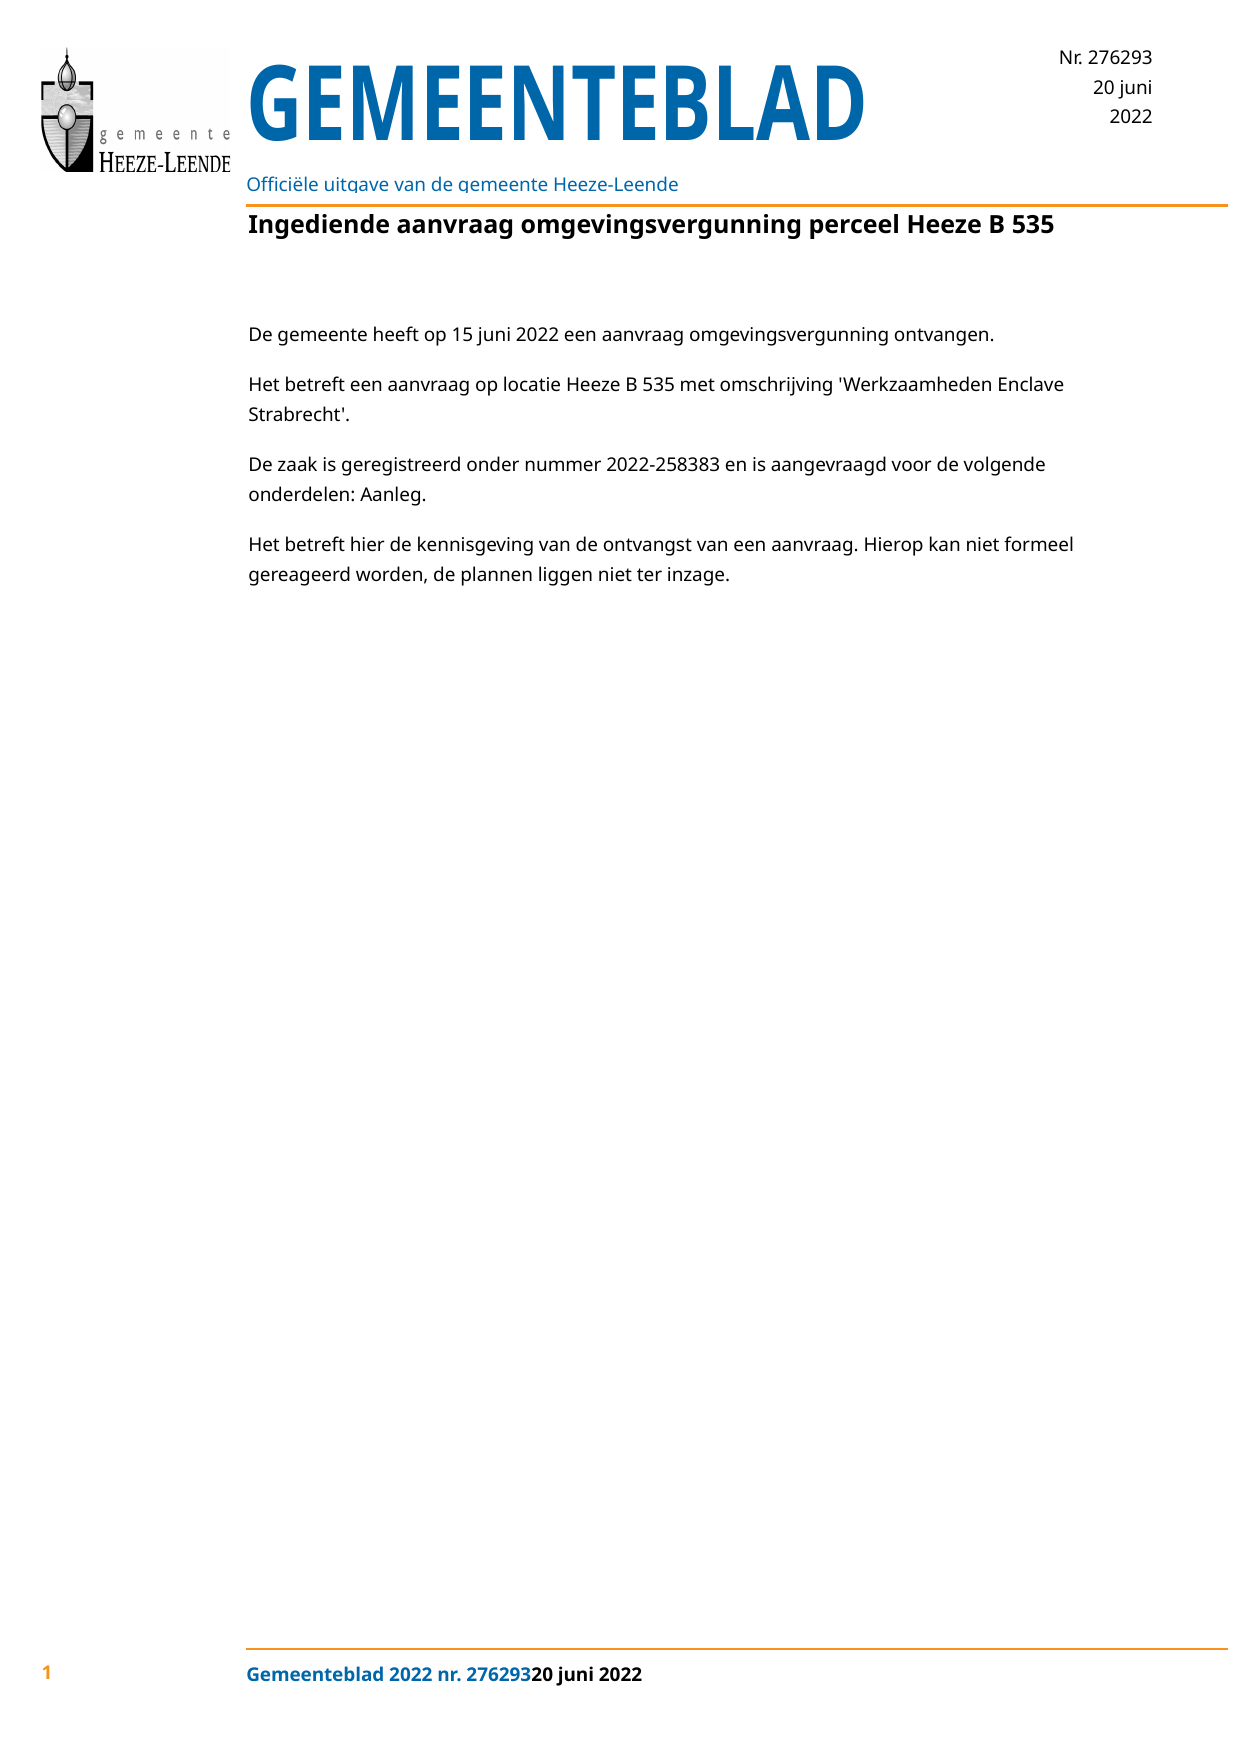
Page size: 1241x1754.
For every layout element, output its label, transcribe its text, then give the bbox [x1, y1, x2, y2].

text Het betreft hier de kennisgeving van de ontvangst van een aanvraag. Hierop kan niet formeel gereageerd worden, de plannen liggen niet ter inzage. [248, 531, 1152, 586]
text Het betreft een aanvraag op locatie Heeze B 535 met omschrijving 'Werkzaamheden Enclave Strabrecht'. [248, 371, 1152, 426]
text Ingediende aanvraag omgevingsvergunning perceel Heeze B 535 [248, 207, 1152, 241]
text De gemeente heeft op 15 juni 2022 een aanvraag omgevingsvergunning ontvangen. [248, 321, 1152, 346]
picture [41, 47, 231, 172]
text De zaak is geregistreerd onder nummer 2022-258383 en is aangevraagd voor de volgende onderdelen: Aanleg. [248, 451, 1152, 506]
